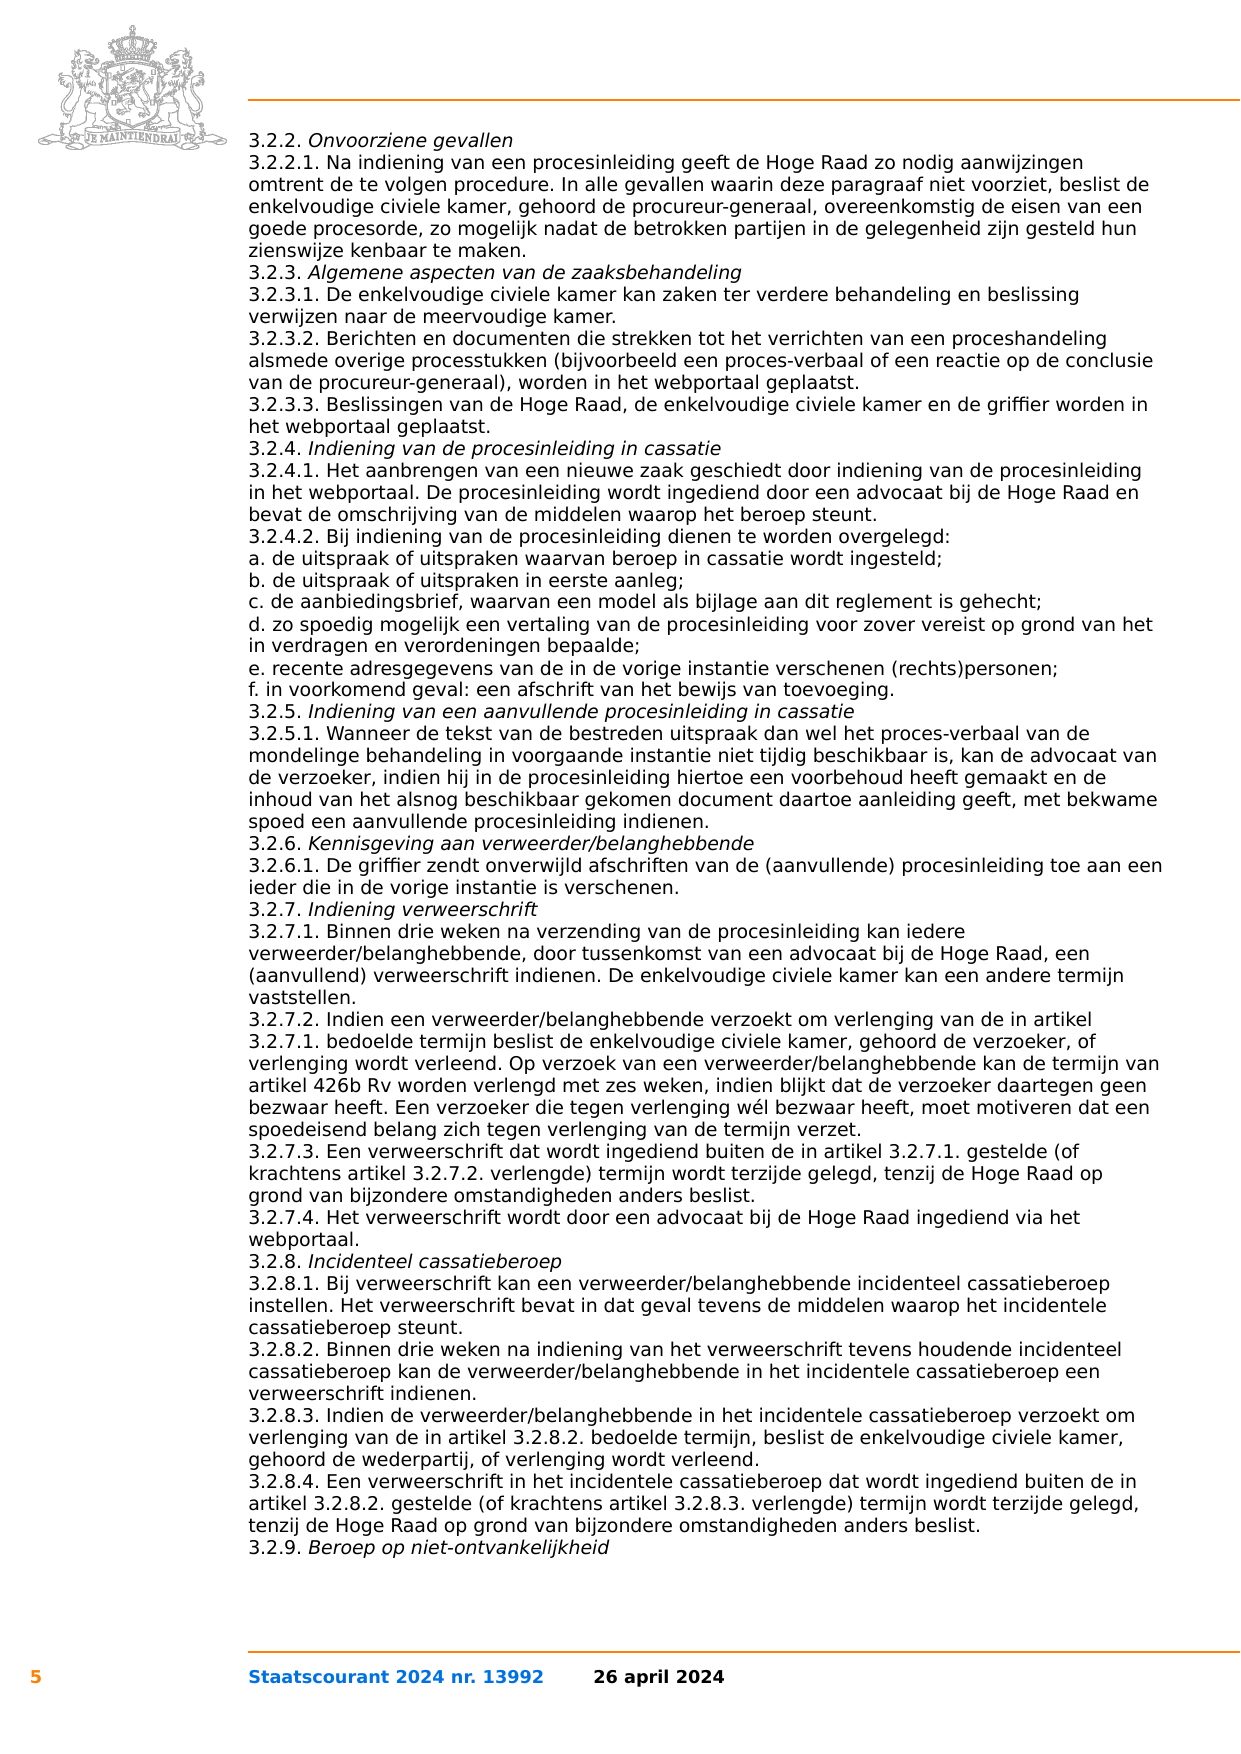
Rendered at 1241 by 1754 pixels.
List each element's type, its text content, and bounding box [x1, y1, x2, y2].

text 3.2.4.2. Bij indiening van de procesinleiding dienen te worden overgelegd: [248, 526, 1163, 547]
text 3.2.8.3. Indien de verweerder/belanghebbende in het incidentele cassatieberoep verzoekt om verlenging van de in artikel 3.2.8.2. bedoelde termijn, beslist de enkelvoudige civiele kamer, gehoord de wederpartij, of verlenging wordt verleend. [248, 1405, 1163, 1471]
text c. de aanbiedingsbrief, waarvan een model als bijlage aan dit reglement is gehecht; [248, 591, 1163, 613]
text 3.2.7.3. Een verweerschrift dat wordt ingediend buiten de in artikel 3.2.7.1. gestelde (of krachtens artikel 3.2.7.2. verlengde) termijn wordt terzijde gelegd, tenzij de Hoge Raad op grond van bijzondere omstandigheden anders beslist. [248, 1141, 1163, 1207]
text f. in voorkomend geval: een afschrift van het bewijs van toevoeging. [248, 679, 1163, 701]
text 3.2.3.1. De enkelvoudige civiele kamer kan zaken ter verdere behandeling en beslissing verwijzen naar de meervoudige kamer. [248, 284, 1163, 328]
text 3.2.3. Algemene aspecten van de zaaksbehandeling [248, 262, 1163, 284]
picture [38, 25, 227, 150]
text 3.2.7.2. Indien een verweerder/belanghebbende verzoekt om verlenging van de in artikel 3.2.7.1. bedoelde termijn beslist de enkelvoudige civiele kamer, gehoord de verzoeker, of verlenging wordt verleend. Op verzoek van een verweerder/belanghebbende kan de termijn van artikel 426b Rv worden verlengd met zes weken, indien blijkt dat de verzoeker daartegen geen bezwaar heeft. Een verzoeker die tegen verlenging wél bezwaar heeft, moet motiveren dat een spoedeisend belang zich tegen verlenging van de termijn verzet. [248, 1009, 1163, 1141]
text 3.2.6. Kennisgeving aan verweerder/belanghebbende [248, 833, 1163, 855]
text 3.2.4. Indiening van de procesinleiding in cassatie [248, 438, 1163, 459]
text 3.2.3.3. Beslissingen van de Hoge Raad, de enkelvoudige civiele kamer en de griffier worden in het webportaal geplaatst. [248, 394, 1163, 438]
text e. recente adresgegevens van de in de vorige instantie verschenen (rechts)personen; [248, 657, 1163, 679]
text 3.2.7. Indiening verweerschrift [248, 899, 1163, 921]
text 3.2.9. Beroep op niet-ontvankelijkheid [248, 1537, 1163, 1558]
text 3.2.8.1. Bij verweerschrift kan een verweerder/belanghebbende incidenteel cassatieberoep instellen. Het verweerschrift bevat in dat geval tevens de middelen waarop het incidentele cassatieberoep steunt. [248, 1273, 1163, 1339]
text 3.2.6.1. De griffier zendt onverwijld afschriften van de (aanvullende) procesinleiding toe aan een ieder die in de vorige instantie is verschenen. [248, 855, 1163, 899]
text 3.2.3.2. Berichten en documenten die strekken tot het verrichten van een proceshandeling alsmede overige processtukken (bijvoorbeeld een proces-verbaal of een reactie op de conclusie van de procureur-generaal), worden in het webportaal geplaatst. [248, 328, 1163, 394]
text 3.2.5.1. Wanneer de tekst van de bestreden uitspraak dan wel het proces-verbaal van de mondelinge behandeling in voorgaande instantie niet tijdig beschikbaar is, kan de advocaat van de verzoeker, indien hij in de procesinleiding hiertoe een voorbehoud heeft gemaakt en de inhoud van het alsnog beschikbaar gekomen document daartoe aanleiding geeft, met bekwame spoed een aanvullende procesinleiding indienen. [248, 723, 1163, 833]
text 3.2.7.4. Het verweerschrift wordt door een advocaat bij de Hoge Raad ingediend via het webportaal. [248, 1207, 1163, 1251]
text b. de uitspraak of uitspraken in eerste aanleg; [248, 569, 1163, 591]
text d. zo spoedig mogelijk een vertaling van de procesinleiding voor zover vereist op grond van het in verdragen en verordeningen bepaalde; [248, 613, 1163, 657]
text 3.2.2. Onvoorziene gevallen [248, 130, 1163, 152]
text 3.2.8.2. Binnen drie weken na indiening van het verweerschrift tevens houdende incidenteel cassatieberoep kan de verweerder/belanghebbende in het incidentele cassatieberoep een verweerschrift indienen. [248, 1339, 1163, 1405]
text 3.2.8.4. Een verweerschrift in het incidentele cassatieberoep dat wordt ingediend buiten de in artikel 3.2.8.2. gestelde (of krachtens artikel 3.2.8.3. verlengde) termijn wordt terzijde gelegd, tenzij de Hoge Raad op grond van bijzondere omstandigheden anders beslist. [248, 1471, 1163, 1537]
text 3.2.5. Indiening van een aanvullende procesinleiding in cassatie [248, 701, 1163, 723]
text 3.2.7.1. Binnen drie weken na verzending van de procesinleiding kan iedere verweerder/belanghebbende, door tussenkomst van een advocaat bij de Hoge Raad, een (aanvullend) verweerschrift indienen. De enkelvoudige civiele kamer kan een andere termijn vaststellen. [248, 921, 1163, 1009]
text 3.2.4.1. Het aanbrengen van een nieuwe zaak geschiedt door indiening van de procesinleiding in het webportaal. De procesinleiding wordt ingediend door een advocaat bij de Hoge Raad en bevat de omschrijving van de middelen waarop het beroep steunt. [248, 459, 1163, 526]
text 3.2.2.1. Na indiening van een procesinleiding geeft de Hoge Raad zo nodig aanwijzingen omtrent de te volgen procedure. In alle gevallen waarin deze paragraaf niet voorziet, beslist de enkelvoudige civiele kamer, gehoord de procureur-generaal, overeenkomstig de eisen van een goede procesorde, zo mogelijk nadat de betrokken partijen in de gelegenheid zijn gesteld hun zienswijze kenbaar te maken. [248, 152, 1163, 262]
text a. de uitspraak of uitspraken waarvan beroep in cassatie wordt ingesteld; [248, 547, 1163, 569]
text 3.2.8. Incidenteel cassatieberoep [248, 1251, 1163, 1273]
